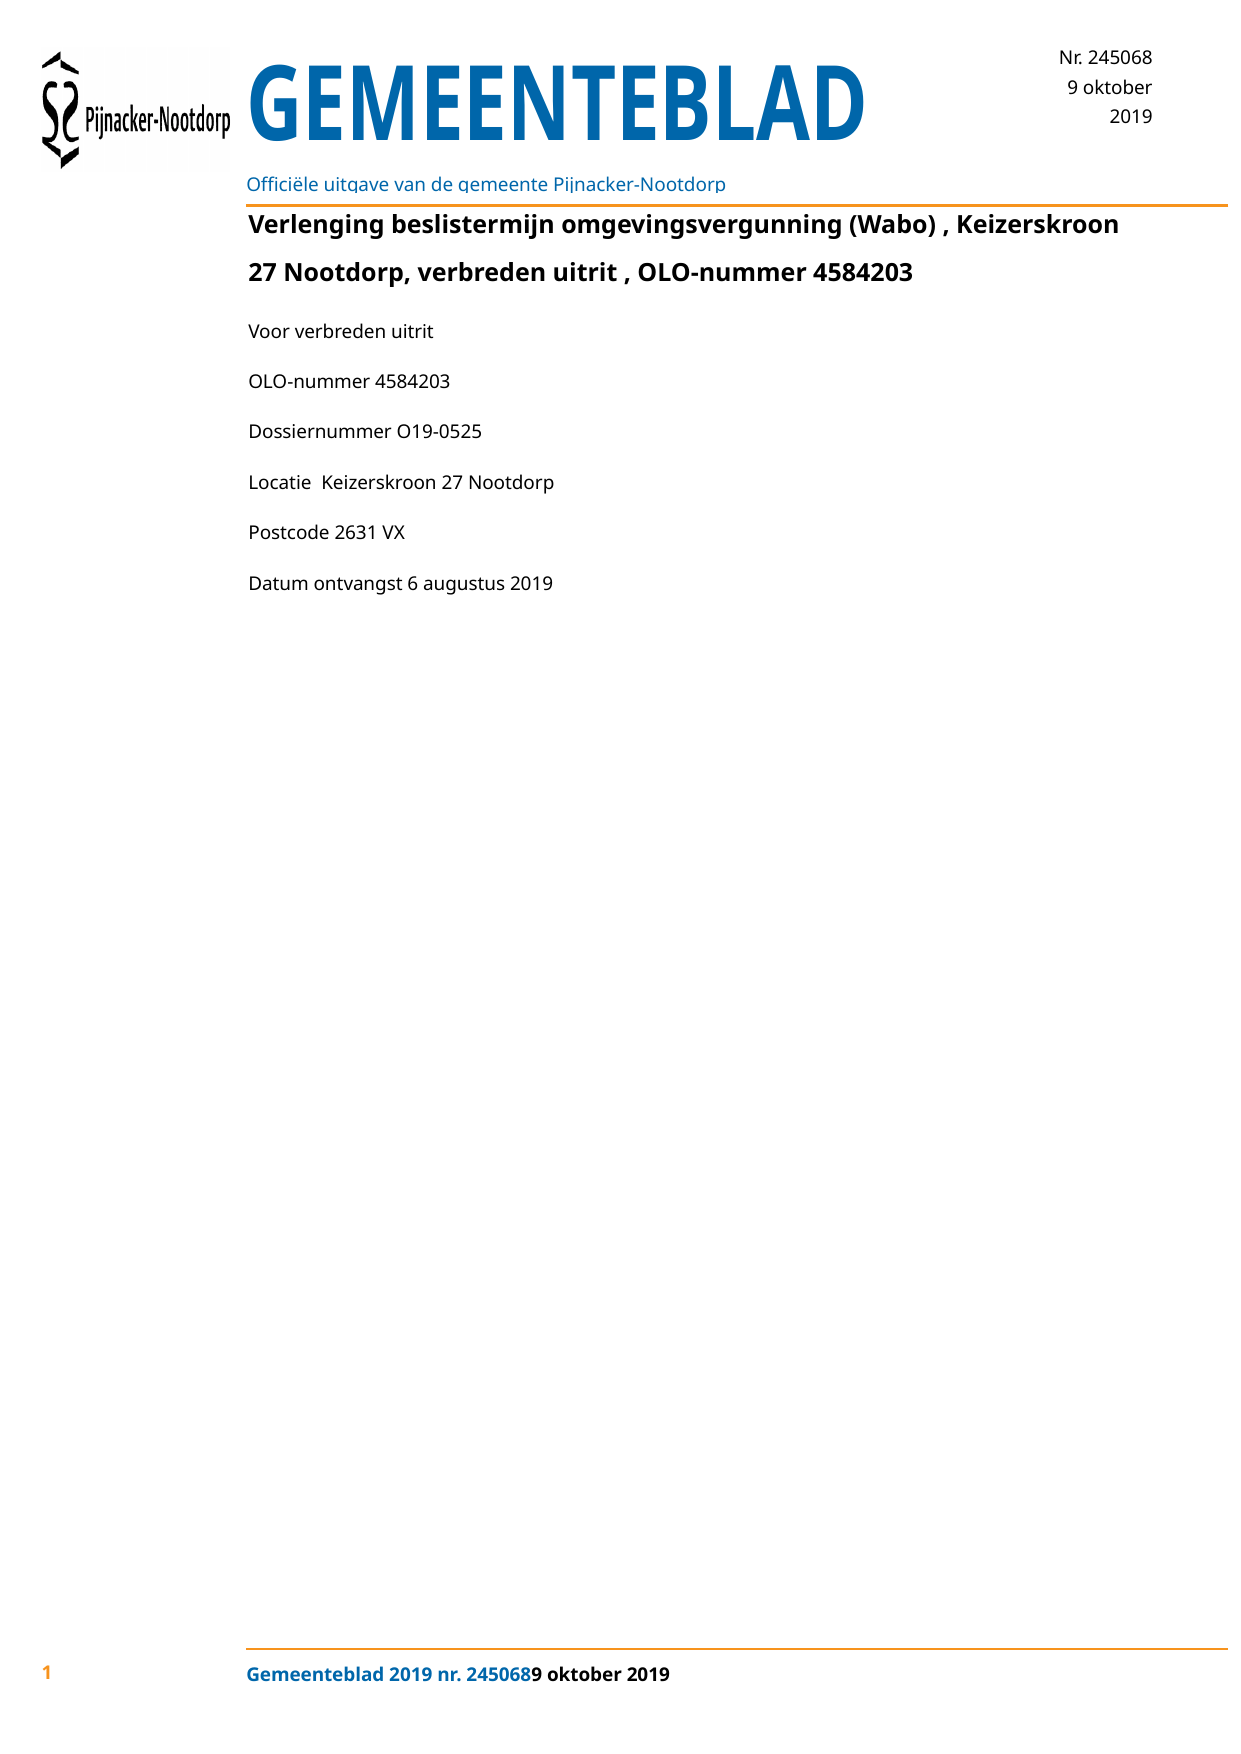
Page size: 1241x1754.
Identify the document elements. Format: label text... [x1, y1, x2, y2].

text Datum ontvangst 6 augustus 2019 [248, 570, 1152, 596]
picture [41, 47, 231, 172]
text OLO-nummer 4584203 [248, 368, 1152, 394]
text Voor verbreden uitrit [248, 318, 1152, 344]
text Dossiernummer O19-0525 [248, 419, 1152, 444]
text Verlenging beslistermijn omgevingsvergunning (Wabo) , Keizerskroon 27 Nootdorp, verbreden uitrit , OLO-nummer 4584203 [248, 207, 1152, 288]
text Postcode 2631 VX [248, 519, 1152, 545]
text Locatie Keizerskroon 27 Nootdorp [248, 469, 1152, 495]
